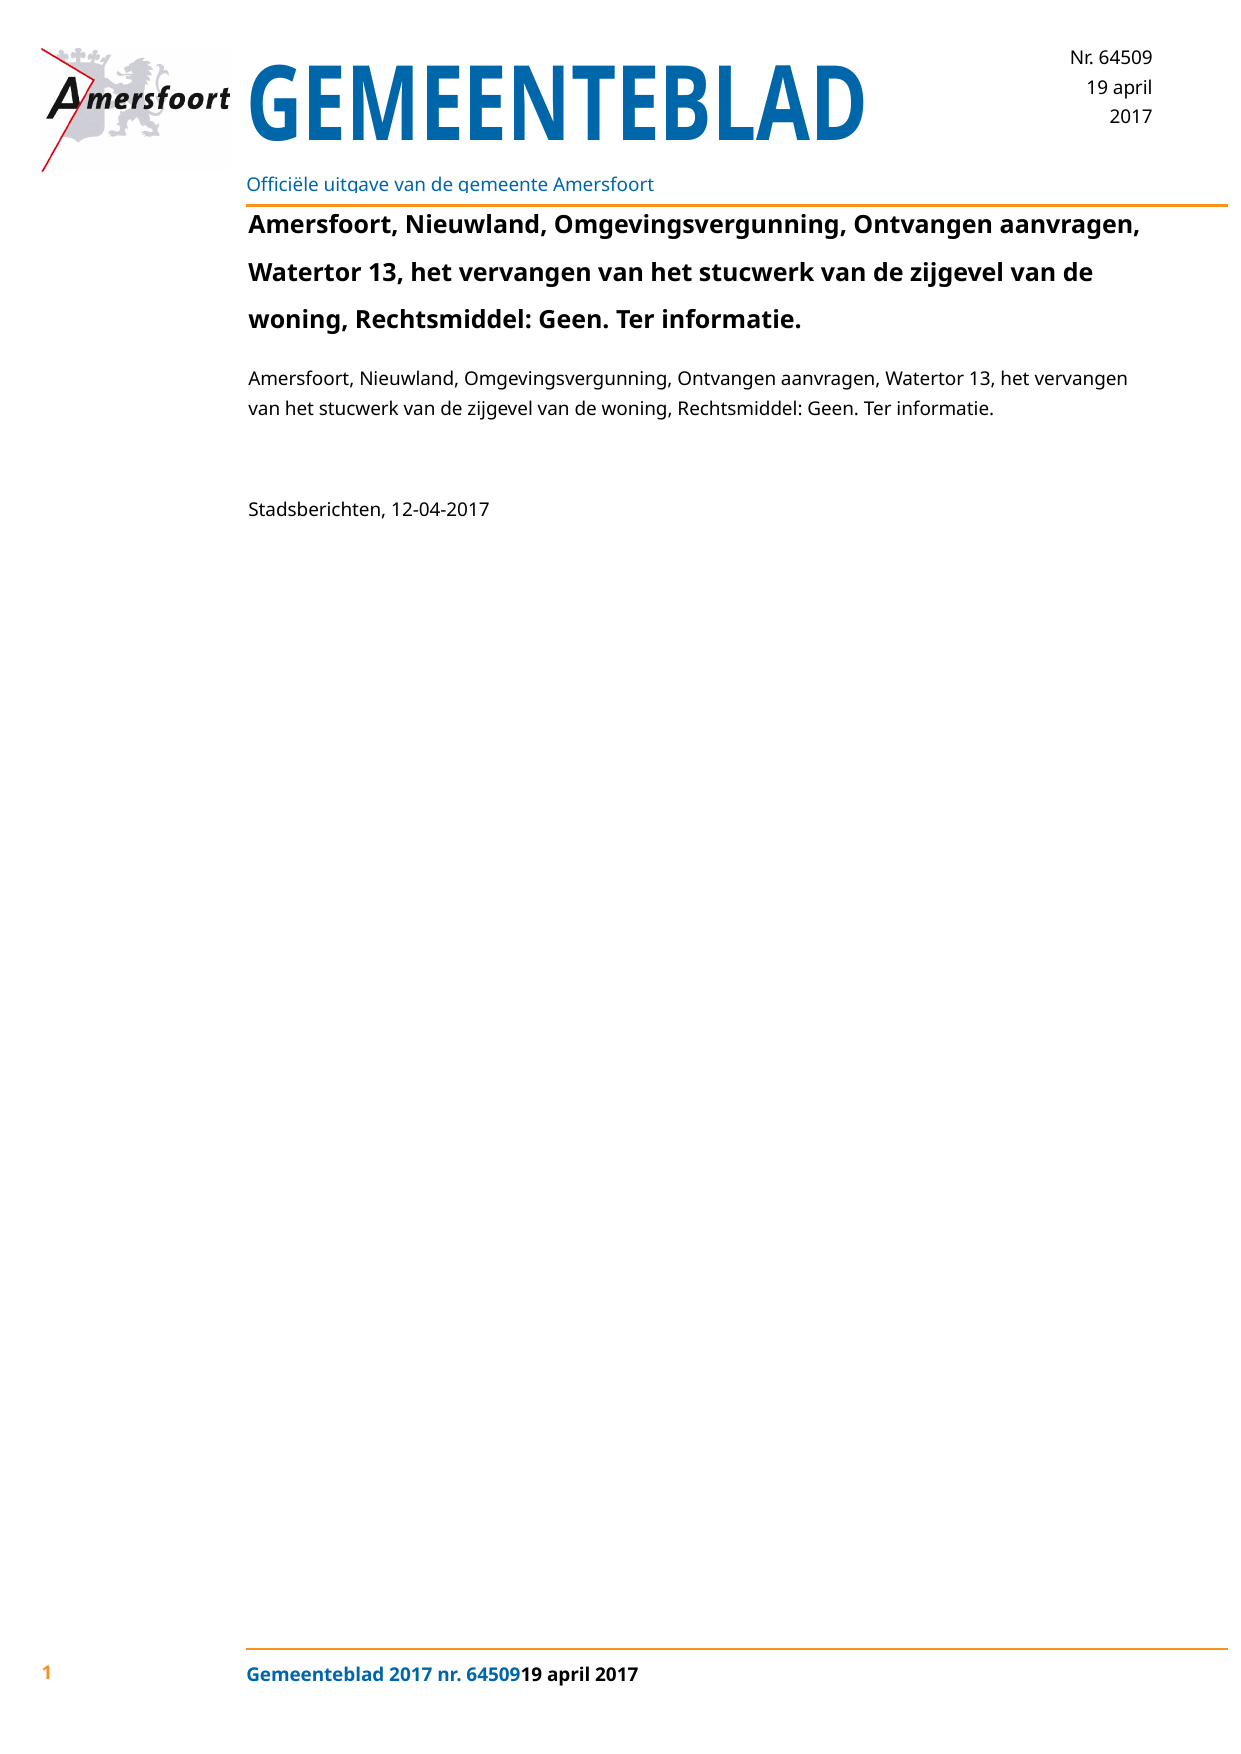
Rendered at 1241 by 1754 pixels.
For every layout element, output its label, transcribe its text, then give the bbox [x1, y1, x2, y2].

text Amersfoort, Nieuwland, Omgevingsvergunning, Ontvangen aanvragen, Watertor 13, het vervangen van het stucwerk van de zijgevel van de woning, Rechtsmiddel: Geen. Ter informatie. [248, 207, 1152, 336]
text Amersfoort, Nieuwland, Omgevingsvergunning, Ontvangen aanvragen, Watertor 13, het vervangen van het stucwerk van de zijgevel van de woning, Rechtsmiddel: Geen. Ter informatie. [248, 366, 1152, 421]
text Stadsberichten, 12-04-2017 [248, 496, 1152, 522]
picture [41, 47, 231, 172]
